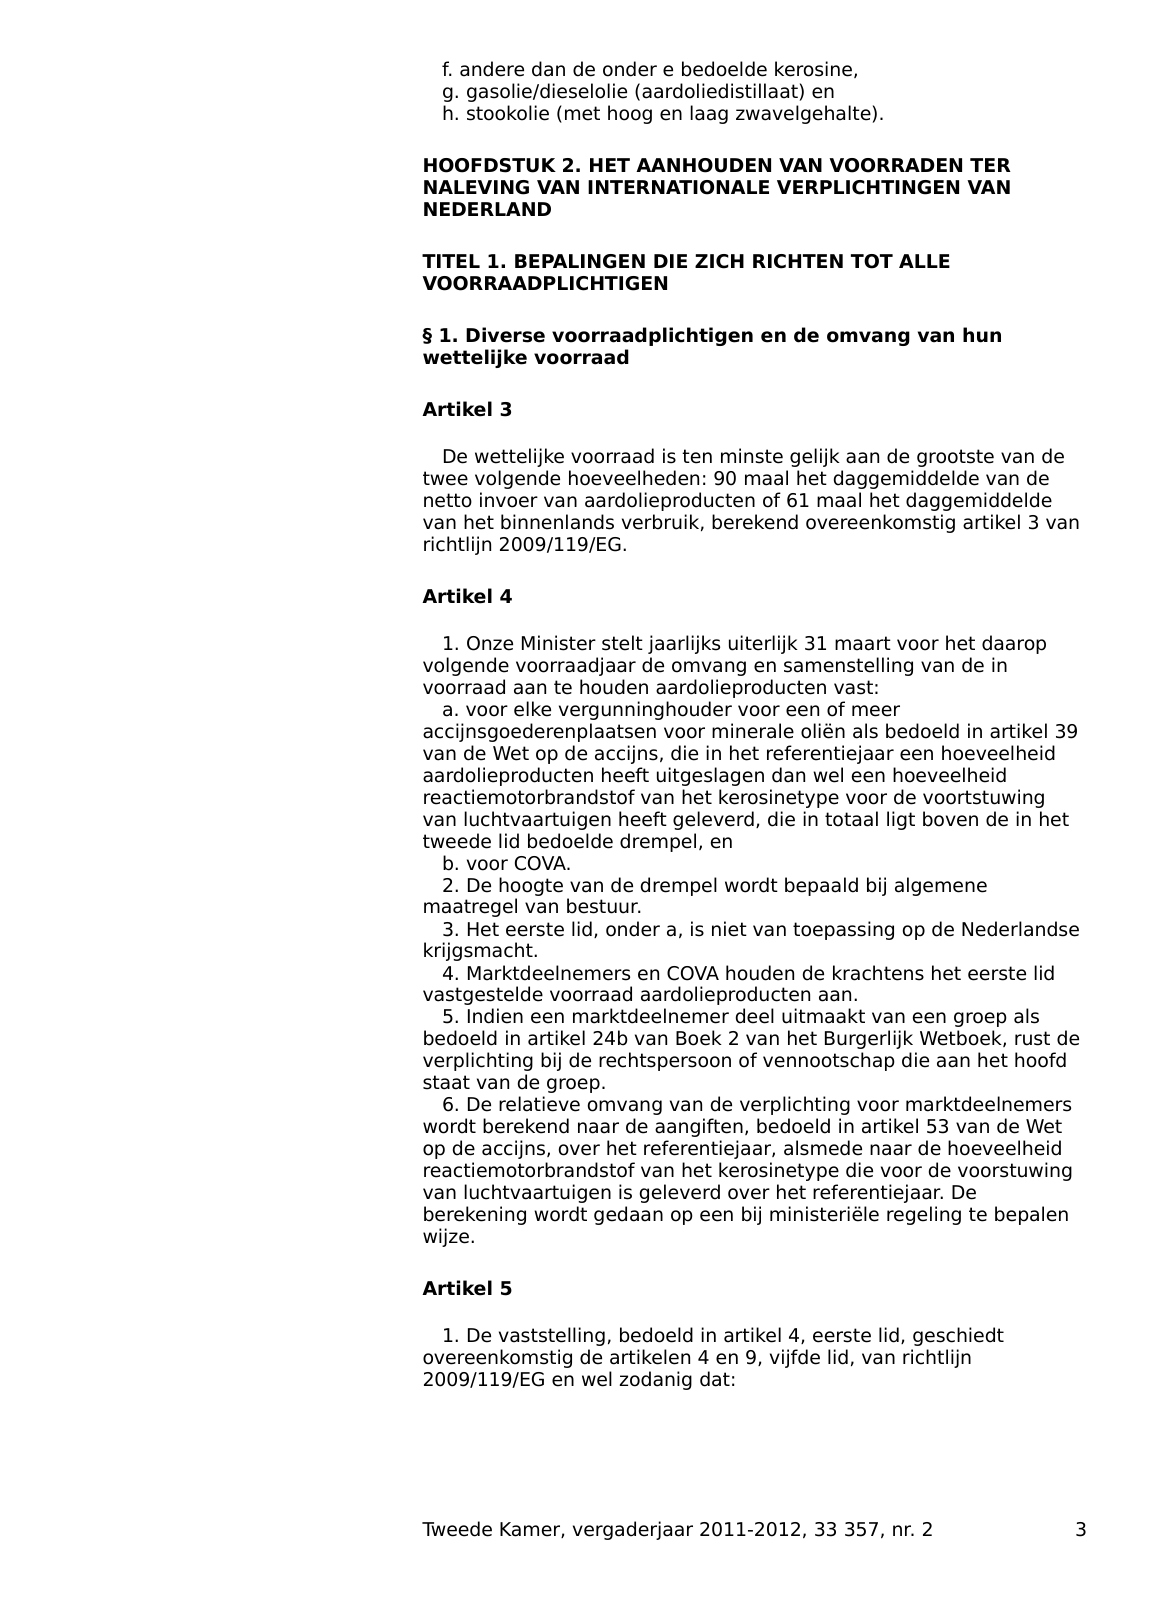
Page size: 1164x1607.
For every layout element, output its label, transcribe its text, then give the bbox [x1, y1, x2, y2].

text g. gasolie/dieselolie (aardoliedistillaat) en [422, 81, 1087, 103]
text 5. Indien een marktdeelnemer deel uitmaakt van een groep als bedoeld in artikel 24b van Boek 2 van het Burgerlijk Wetboek, rust de verplichting bij de rechtspersoon of vennootschap die aan het hoofd staat van de groep. [422, 1006, 1087, 1094]
subtitle § 1. Diverse voorraadplichtigen en de omvang van hun wettelijke voorraad [422, 325, 1087, 369]
text h. stookolie (met hoog en laag zwavelgehalte). [422, 103, 1087, 125]
subtitle HOOFDSTUK 2. HET AANHOUDEN VAN VOORRADEN TER NALEVING VAN INTERNATIONALE VERPLICHTINGEN VAN NEDERLAND [422, 155, 1087, 221]
text 4. Marktdeelnemers en COVA houden de krachtens het eerste lid vastgestelde voorraad aardolieproducten aan. [422, 962, 1087, 1006]
text a. voor elke vergunninghouder voor een of meer accijnsgoederenplaatsen voor minerale oliën als bedoeld in artikel 39 van de Wet op de accijns, die in het referentiejaar een hoeveelheid aardolieproducten heeft uitgeslagen dan wel een hoeveelheid reactiemotorbrandstof van het kerosinetype voor de voortstuwing van luchtvaartuigen heeft geleverd, die in totaal ligt boven de in het tweede lid bedoelde drempel, en [422, 699, 1087, 852]
subtitle TITEL 1. BEPALINGEN DIE ZICH RICHTEN TOT ALLE VOORRAADPLICHTIGEN [422, 251, 1087, 295]
text f. andere dan de onder e bedoelde kerosine, [422, 59, 1087, 81]
text b. voor COVA. [422, 852, 1087, 874]
text 6. De relatieve omvang van de verplichting voor marktdeelnemers wordt berekend naar de aangiften, bedoeld in artikel 53 van de Wet op de accijns, over het referentiejaar, alsmede naar de hoeveelheid reactiemotorbrandstof van het kerosinetype die voor de voorstuwing van luchtvaartuigen is geleverd over het referentiejaar. De berekening wordt gedaan op een bij ministeriële regeling te bepalen wijze. [422, 1094, 1087, 1248]
subtitle Artikel 3 [422, 399, 1087, 421]
text 2. De hoogte van de drempel wordt bepaald bij algemene maatregel van bestuur. [422, 874, 1087, 918]
text 3. Het eerste lid, onder a, is niet van toepassing op de Nederlandse krijgsmacht. [422, 918, 1087, 962]
subtitle Artikel 4 [422, 586, 1087, 608]
text 1. Onze Minister stelt jaarlijks uiterlijk 31 maart voor het daarop volgende voorraadjaar de omvang en samenstelling van de in voorraad aan te houden aardolieproducten vast: [422, 633, 1087, 699]
subtitle Artikel 5 [422, 1278, 1087, 1300]
text De wettelijke voorraad is ten minste gelijk aan de grootste van de twee volgende hoeveelheden: 90 maal het daggemiddelde van de netto invoer van aardolieproducten of 61 maal het daggemiddelde van het binnenlands verbruik, berekend overeenkomstig artikel 3 van richtlijn 2009/119/EG. [422, 446, 1087, 556]
text 1. De vaststelling, bedoeld in artikel 4, eerste lid, geschiedt overeenkomstig de artikelen 4 en 9, vijfde lid, van richtlijn 2009/119/EG en wel zodanig dat: [422, 1325, 1087, 1391]
